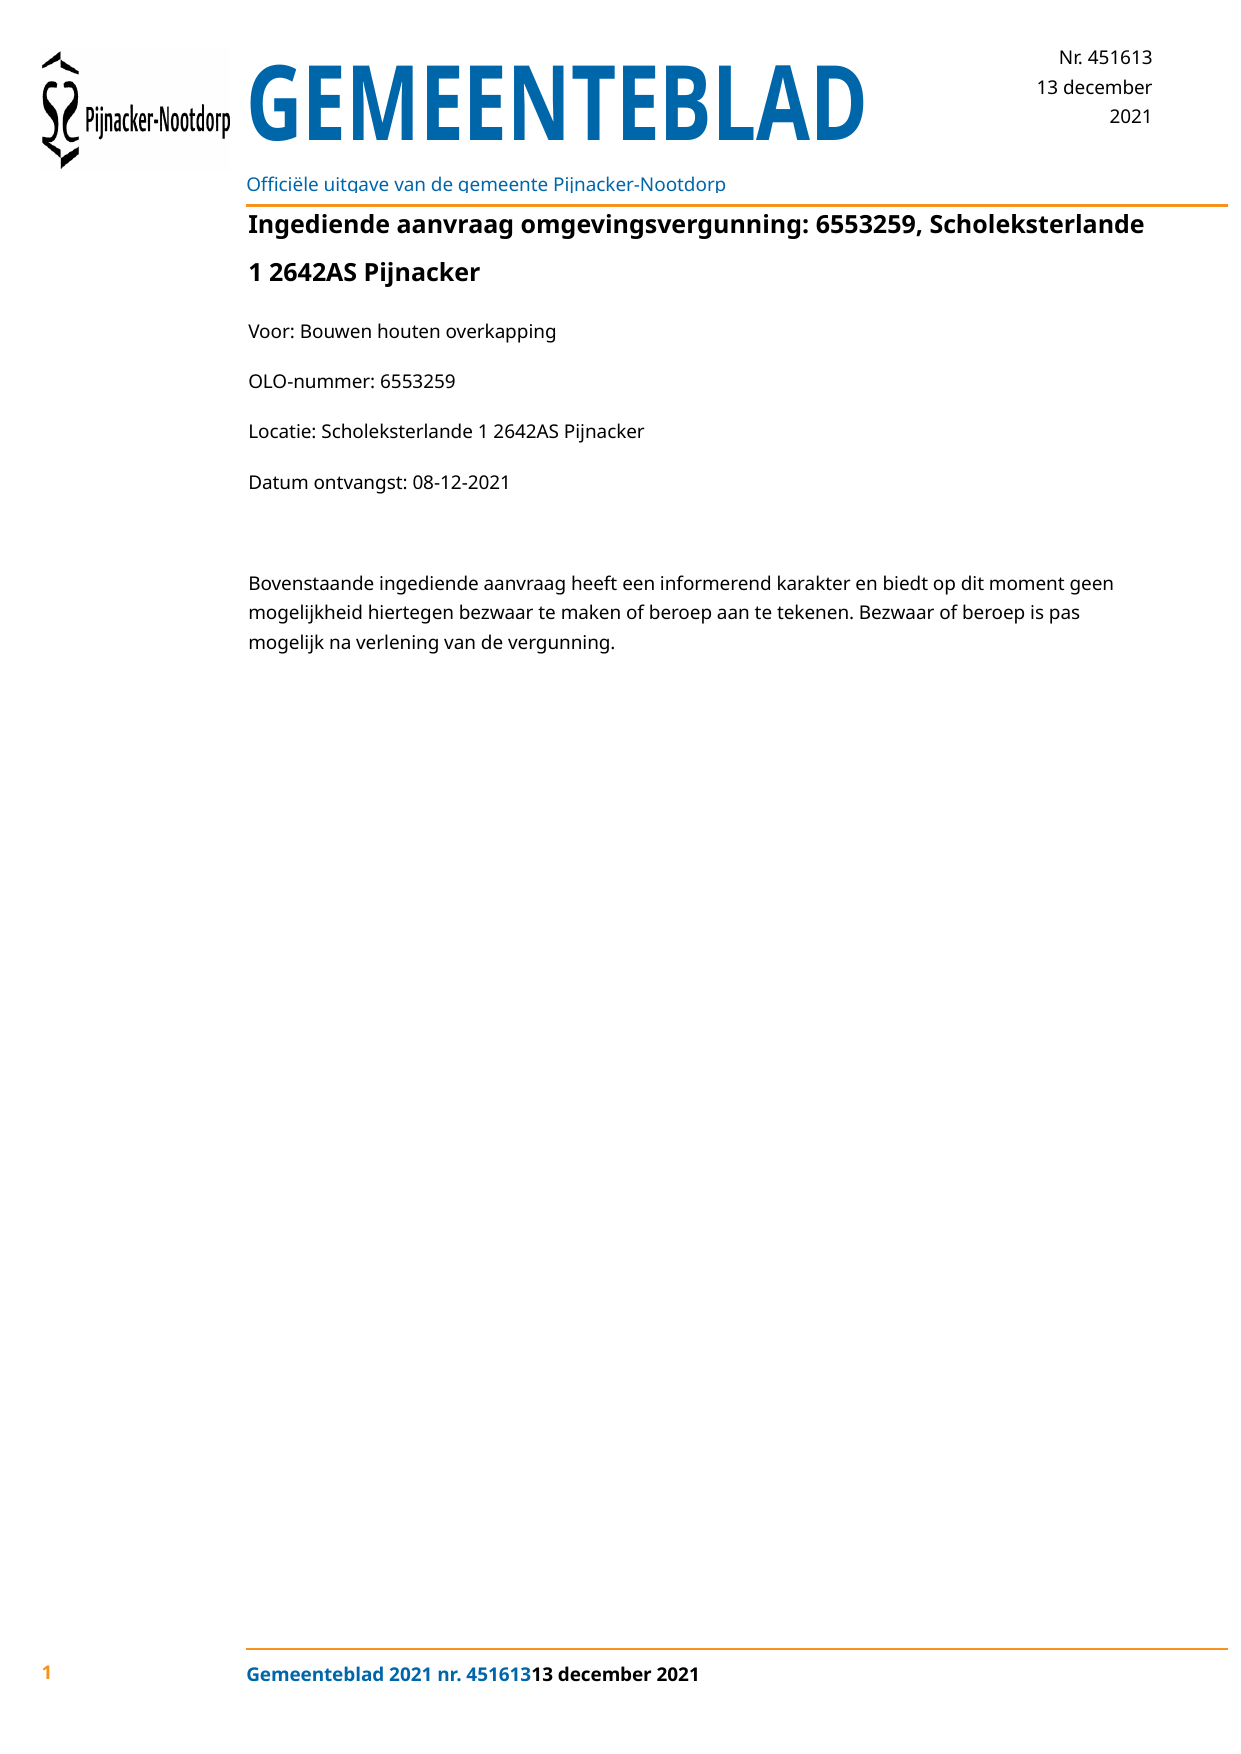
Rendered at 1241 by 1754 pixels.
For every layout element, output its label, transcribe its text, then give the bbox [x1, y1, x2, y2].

text OLO-nummer: 6553259 [248, 368, 1152, 394]
picture [41, 47, 231, 172]
text Bovenstaande ingediende aanvraag heeft een informerend karakter en biedt op dit moment geen mogelijkheid hiertegen bezwaar te maken of beroep aan te tekenen. Bezwaar of beroep is pas mogelijk na verlening van de vergunning. [248, 570, 1152, 655]
text Ingediende aanvraag omgevingsvergunning: 6553259, Scholeksterlande 1 2642AS Pijnacker [248, 207, 1152, 288]
text Datum ontvangst: 08-12-2021 [248, 469, 1152, 495]
text Voor: Bouwen houten overkapping [248, 318, 1152, 344]
text Locatie: Scholeksterlande 1 2642AS Pijnacker [248, 419, 1152, 444]
